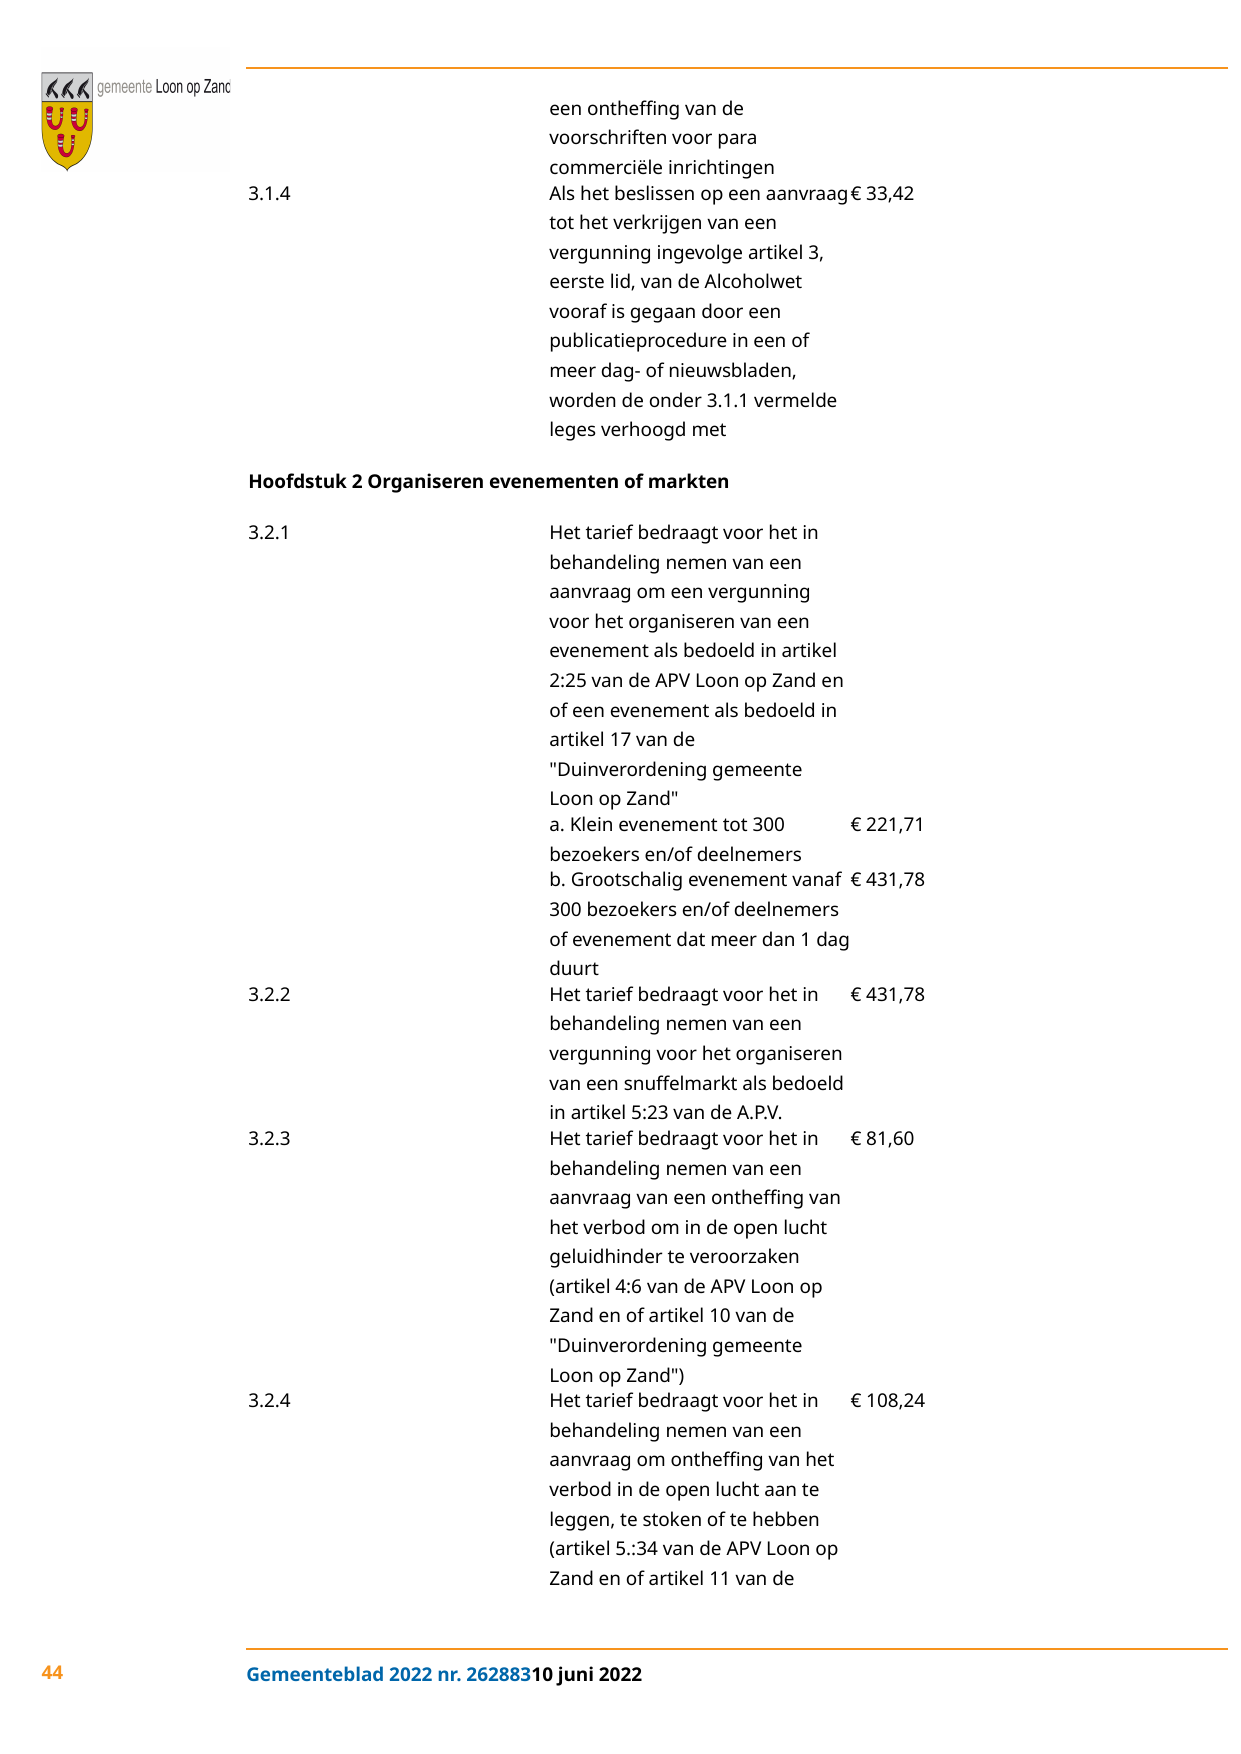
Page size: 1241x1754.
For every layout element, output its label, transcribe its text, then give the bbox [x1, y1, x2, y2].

table_cell [248, 867, 549, 981]
table_cell [850, 95, 1152, 180]
table_cell € 81,60 [850, 1125, 1152, 1387]
table_cell [850, 468, 1152, 493]
table_cell a. Klein evenement tot 300 bezoekers en/of deelnemers [549, 811, 850, 867]
table_cell Het tarief bedraagt voor het in behandeling nemen van een aanvraag om ontheffing van het verbod in de open lucht aan te leggen, te stoken of te hebben (artikel 5.:34 van de APV Loon op Zand en of artikel 11 van de [549, 1388, 850, 1591]
table_cell [850, 442, 1152, 468]
table_cell [248, 811, 549, 867]
table_cell € 108,24 [850, 1388, 1152, 1591]
table_cell Het tarief bedraagt voor het in behandeling nemen van een aanvraag van een ontheffing van het verbod om in de open lucht geluidhinder te veroorzaken (artikel 4:6 van de APV Loon op Zand en of artikel 10 van de "Duinverordening gemeente Loon op Zand") [549, 1125, 850, 1387]
table_cell 3.1.4 [248, 180, 549, 442]
table_cell € 221,71 [850, 811, 1152, 867]
table_cell € 33,42 [850, 180, 1152, 442]
table_cell [549, 442, 850, 468]
table_cell Het tarief bedraagt voor het in behandeling nemen van een aanvraag om een vergunning voor het organiseren van een evenement als bedoeld in artikel 2:25 van de APV Loon op Zand en of een evenement als bedoeld in artikel 17 van de "Duinverordening gemeente Loon op Zand" [549, 519, 850, 811]
table_cell Als het beslissen op een aanvraag tot het verkrijgen van een vergunning ingevolge artikel 3, eerste lid, van de Alcoholwet vooraf is gegaan door een publicatieprocedure in een of meer dag- of nieuwsbladen, worden de onder 3.1.1 vermelde leges verhoogd met [549, 180, 850, 442]
table_cell Het tarief bedraagt voor het in behandeling nemen van een vergunning voor het organiseren van een snuffelmarkt als bedoeld in artikel 5:23 van de A.P.V. [549, 981, 850, 1125]
table_cell 3.2.1 [248, 519, 549, 811]
table_cell b. Grootschalig evenement vanaf 300 bezoekers en/of deelnemers of evenement dat meer dan 1 dag duurt [549, 867, 850, 981]
table_cell een ontheffing van de voorschriften voor para commerciële inrichtingen [549, 95, 850, 180]
table_cell € 431,78 [850, 981, 1152, 1125]
table_cell [248, 95, 549, 180]
table_cell [248, 442, 549, 468]
picture [41, 47, 231, 172]
table_cell [850, 494, 1152, 519]
table_cell 3.2.3 [248, 1125, 549, 1387]
table_cell [248, 494, 850, 519]
table_cell 3.2.2 [248, 981, 549, 1125]
table_cell 3.2.4 [248, 1388, 549, 1591]
table_cell € 431,78 [850, 867, 1152, 981]
table_cell [850, 519, 1152, 811]
table_cell Hoofdstuk 2 Organiseren evenementen of markten [248, 468, 850, 493]
